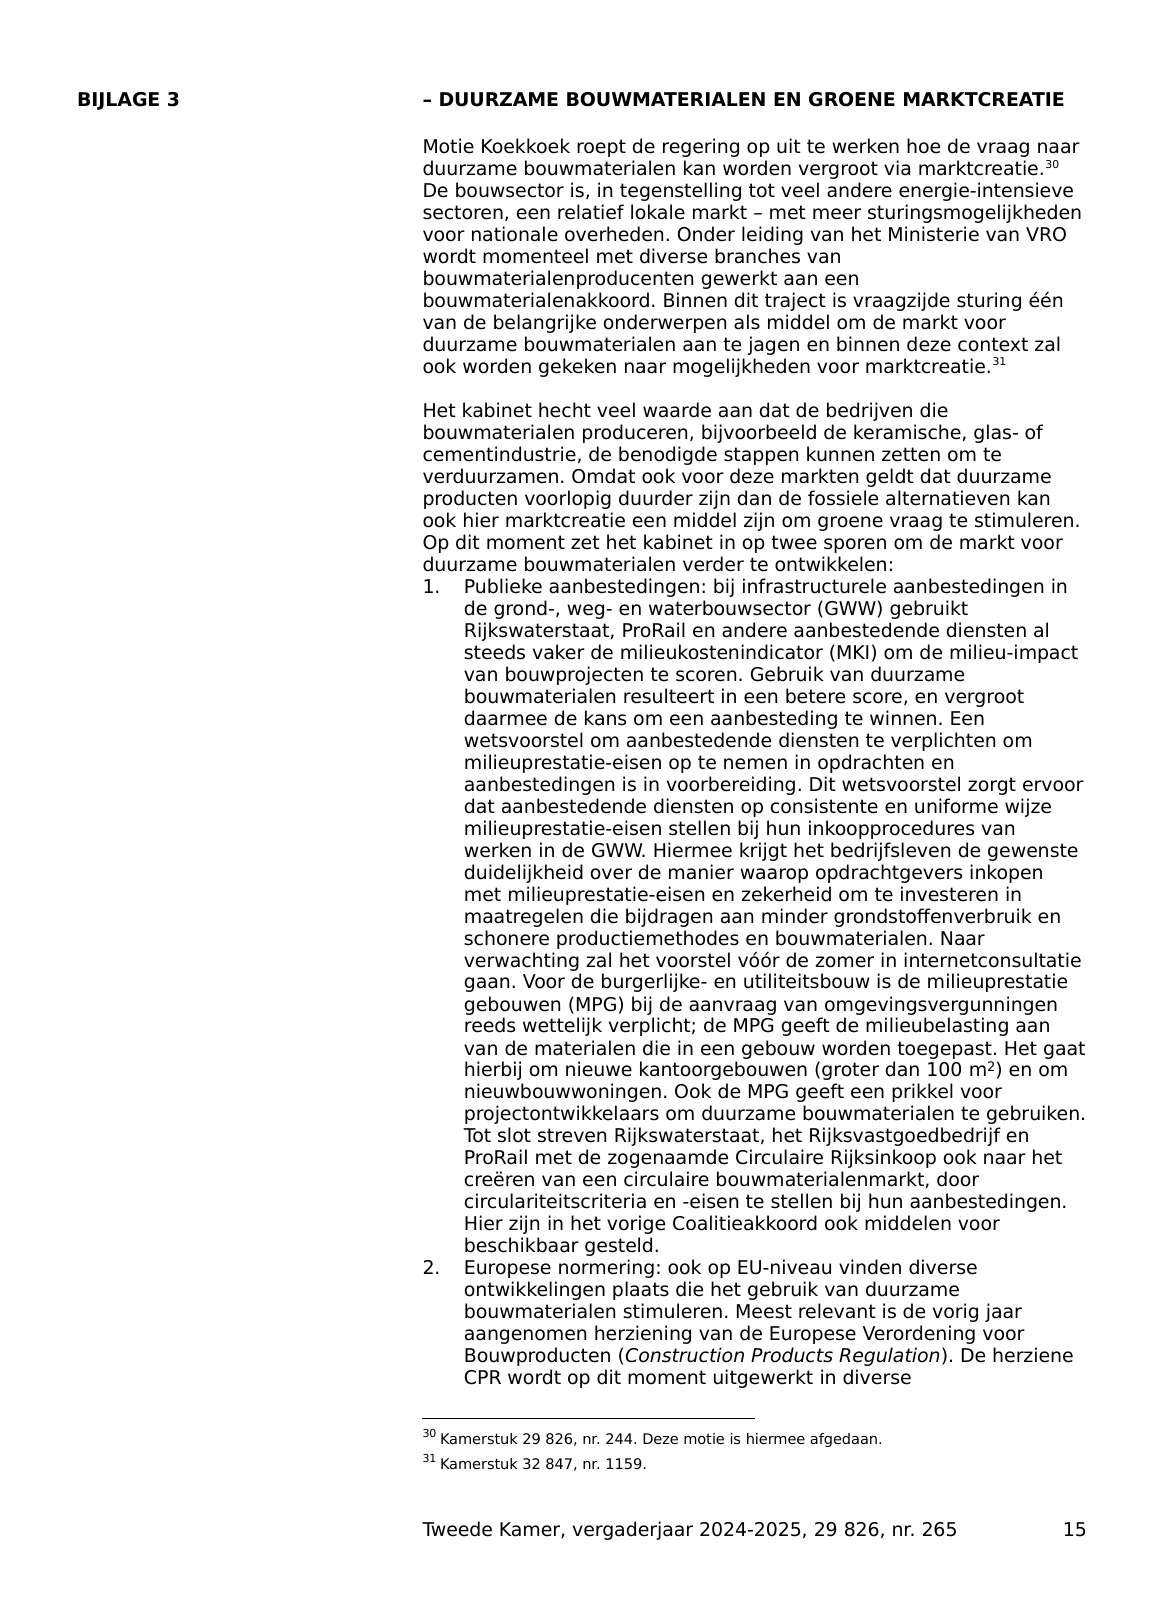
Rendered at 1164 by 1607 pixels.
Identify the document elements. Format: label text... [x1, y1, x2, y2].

text Kamerstuk 29 826, nr. 244. Deze motie is hiermee afgedaan. [422, 1427, 1087, 1449]
text 2. Europese normering: ook op EU-niveau vinden diverse ontwikkelingen plaats die het gebruik van duurzame bouwmaterialen stimuleren. Meest relevant is de vorig jaar aangenomen herziening van de Europese Verordening voor Bouwproducten (Construction Products Regulation). De herziene CPR wordt op dit moment uitgewerkt in diverse [422, 1257, 1087, 1389]
subtitle BIJLAGE 3 – DUURZAME BOUWMATERIALEN EN GROENE MARKTCREATIE [77, 89, 1087, 111]
text Het kabinet hecht veel waarde aan dat de bedrijven die bouwmaterialen produceren, bijvoorbeeld de keramische, glas- of cementindustrie, de benodigde stappen kunnen zetten om te verduurzamen. Omdat ook voor deze markten geldt dat duurzame producten voorlopig duurder zijn dan de fossiele alternatieven kan ook hier marktcreatie een middel zijn om groene vraag te stimuleren. Op dit moment zet het kabinet in op twee sporen om de markt voor duurzame bouwmaterialen verder te ontwikkelen: [422, 400, 1087, 576]
text 1. Publieke aanbestedingen: bij infrastructurele aanbestedingen in de grond-, weg- en waterbouwsector (GWW) gebruikt Rijkswaterstaat, ProRail en andere aanbestedende diensten al steeds vaker de milieukostenindicator (MKI) om de milieu-impact van bouwprojecten te scoren. Gebruik van duurzame bouwmaterialen resulteert in een betere score, en vergroot daarmee de kans om een aanbesteding te winnen. Een wetsvoorstel om aanbestedende diensten te verplichten om milieuprestatie-eisen op te nemen in opdrachten en aanbestedingen is in voorbereiding. Dit wetsvoorstel zorgt ervoor dat aanbestedende diensten op consistente en uniforme wijze milieuprestatie-eisen stellen bij hun inkoopprocedures van werken in de GWW. Hiermee krijgt het bedrijfsleven de gewenste duidelijkheid over de manier waarop opdrachtgevers inkopen met milieuprestatie-eisen en zekerheid om te investeren in maatregelen die bijdragen aan minder grondstoffenverbruik en schonere productiemethodes en bouwmaterialen. Naar verwachting zal het voorstel vóór de zomer in internetconsultatie gaan. Voor de burgerlijke- en utiliteitsbouw is de milieuprestatie gebouwen (MPG) bij de aanvraag van omgevingsvergunningen reeds wettelijk verplicht; de MPG geeft de milieubelasting aan van de materialen die in een gebouw worden toegepast. Het gaat hierbij om nieuwe kantoorgebouwen (groter dan 100 m2) en om nieuwbouwwoningen. Ook de MPG geeft een prikkel voor projectontwikkelaars om duurzame bouwmaterialen te gebruiken. Tot slot streven Rijkswaterstaat, het Rijksvastgoedbedrijf en ProRail met de zogenaamde Circulaire Rijksinkoop ook naar het creëren van een circulaire bouwmaterialenmarkt, door circulariteitscriteria en -eisen te stellen bij hun aanbestedingen. Hier zijn in het vorige Coalitieakkoord ook middelen voor beschikbaar gesteld. [422, 576, 1087, 1257]
text Kamerstuk 32 847, nr. 1159. [422, 1452, 1087, 1474]
text Motie Koekkoek roept de regering op uit te werken hoe de vraag naar duurzame bouwmaterialen kan worden vergroot via marktcreatie. De bouwsector is, in tegenstelling tot veel andere energie-intensieve sectoren, een relatief lokale markt – met meer sturingsmogelijkheden voor nationale overheden. Onder leiding van het Ministerie van VRO wordt momenteel met diverse branches van bouwmaterialenproducenten gewerkt aan een bouwmaterialenakkoord. Binnen dit traject is vraagzijde sturing één van de belangrijke onderwerpen als middel om de markt voor duurzame bouwmaterialen aan te jagen en binnen deze context zal ook worden gekeken naar mogelijkheden voor marktcreatie. [422, 136, 1087, 378]
